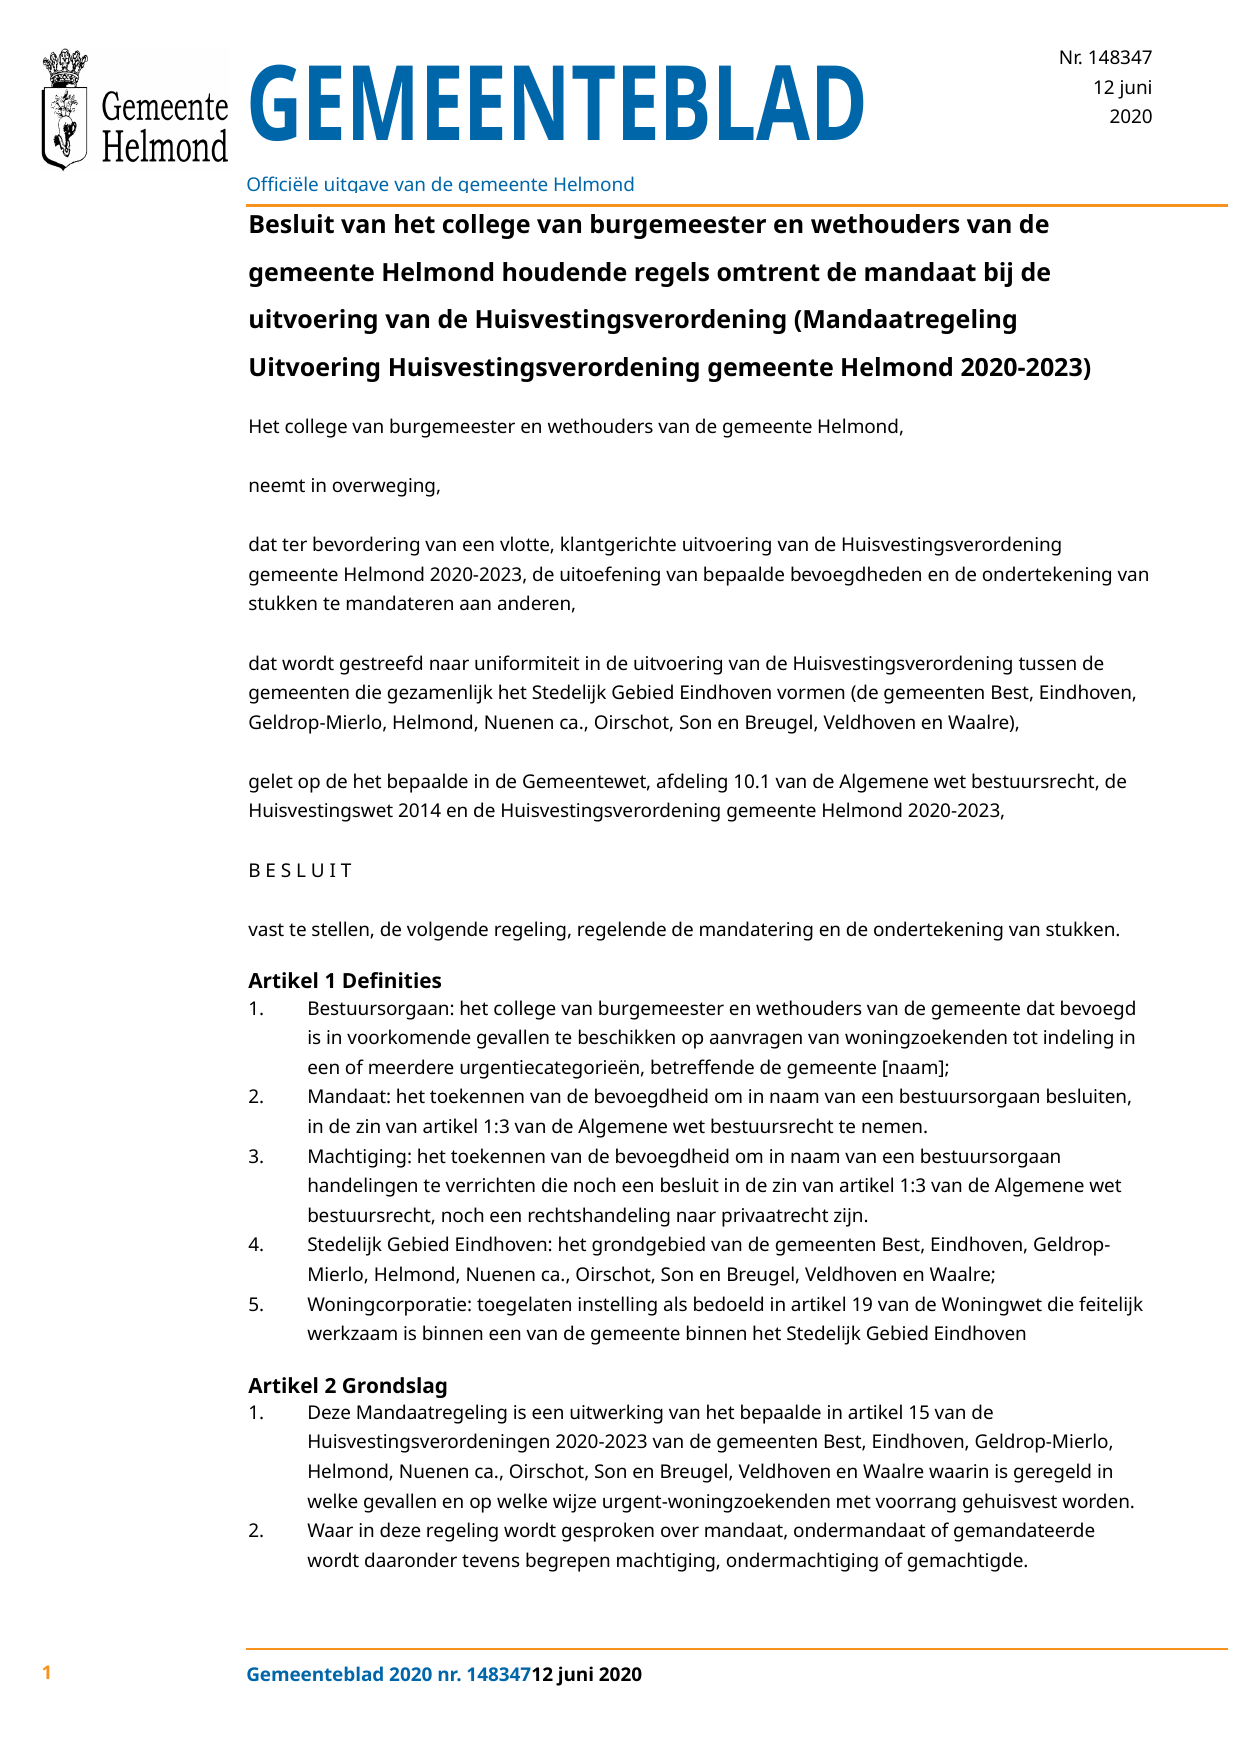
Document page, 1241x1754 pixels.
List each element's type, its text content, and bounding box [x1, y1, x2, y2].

text dat ter bevordering van een vlotte, klantgerichte uitvoering van de Huisvestingsverordening gemeente Helmond 2020-2023, de uitoefening van bepaalde bevoegdheden en de ondertekening van stukken te mandateren aan anderen, [248, 531, 1152, 616]
list Machtiging: het toekennen van de bevoegdheid om in naam van een bestuursorgaan handelingen te verrichten die noch een besluit in de zin van artikel 1:3 van de Algemene wet bestuursrecht, noch een rechtshandeling naar privaatrecht zijn. [248, 1143, 1152, 1228]
text Artikel 1 Definities [248, 966, 1152, 995]
list Bestuursorgaan: het college van burgemeester en wethouders van de gemeente dat bevoegd is in voorkomende gevallen te beschikken op aanvragen van woningzoekenden tot indeling in een of meerdere urgentiecategorieën, betreffende de gemeente [naam]; [248, 995, 1152, 1080]
list Mandaat: het toekennen van de bevoegdheid om in naam van een bestuursorgaan besluiten, in de zin van artikel 1:3 van de Algemene wet bestuursrecht te nemen. [248, 1084, 1152, 1139]
text gelet op de het bepaalde in de Gemeentewet, afdeling 10.1 van de Algemene wet bestuursrecht, de Huisvestingswet 2014 en de Huisvestingsverordening gemeente Helmond 2020-2023, [248, 768, 1152, 823]
text dat wordt gestreefd naar uniformiteit in de uitvoering van de Huisvestingsverordening tussen de gemeenten die gezamenlijk het Stedelijk Gebied Eindhoven vormen (de gemeenten Best, Eindhoven, Geldrop-Mierlo, Helmond, Nuenen ca., Oirschot, Son en Breugel, Veldhoven en Waalre), [248, 650, 1152, 735]
picture [41, 47, 231, 172]
list Woningcorporatie: toegelaten instelling als bedoeld in artikel 19 van de Woningwet die feitelijk werkzaam is binnen een van de gemeente binnen het Stedelijk Gebied Eindhoven [248, 1291, 1152, 1346]
list Waar in deze regeling wordt gesproken over mandaat, ondermandaat of gemandateerde wordt daaronder tevens begrepen machtiging, ondermachtiging of gemachtigde. [248, 1517, 1152, 1573]
text Het college van burgemeester en wethouders van de gemeente Helmond, [248, 413, 1152, 439]
text B E S L U I T [248, 857, 1152, 883]
text neemt in overweging, [248, 472, 1152, 498]
list Deze Mandaatregeling is een uitwerking van het bepaalde in artikel 15 van de Huisvestingsverordeningen 2020-2023 van de gemeenten Best, Eindhoven, Geldrop-Mierlo, Helmond, Nuenen ca., Oirschot, Son en Breugel, Veldhoven en Waalre waarin is geregeld in welke gevallen en op welke wijze urgent-woningzoekenden met voorrang gehuisvest worden. [248, 1399, 1152, 1514]
list Stedelijk Gebied Eindhoven: het grondgebied van de gemeenten Best, Eindhoven, Geldrop-Mierlo, Helmond, Nuenen ca., Oirschot, Son en Breugel, Veldhoven en Waalre; [248, 1232, 1152, 1287]
text Besluit van het college van burgemeester en wethouders van de gemeente Helmond houdende regels omtrent de mandaat bij de uitvoering van de Huisvestingsverordening (Mandaatregeling Uitvoering Huisvestingsverordening gemeente Helmond 2020-2023) [248, 207, 1152, 384]
text Artikel 2 Grondslag [248, 1371, 1152, 1399]
text vast te stellen, de volgende regeling, regelende de mandatering en de ondertekening van stukken. [248, 916, 1152, 942]
